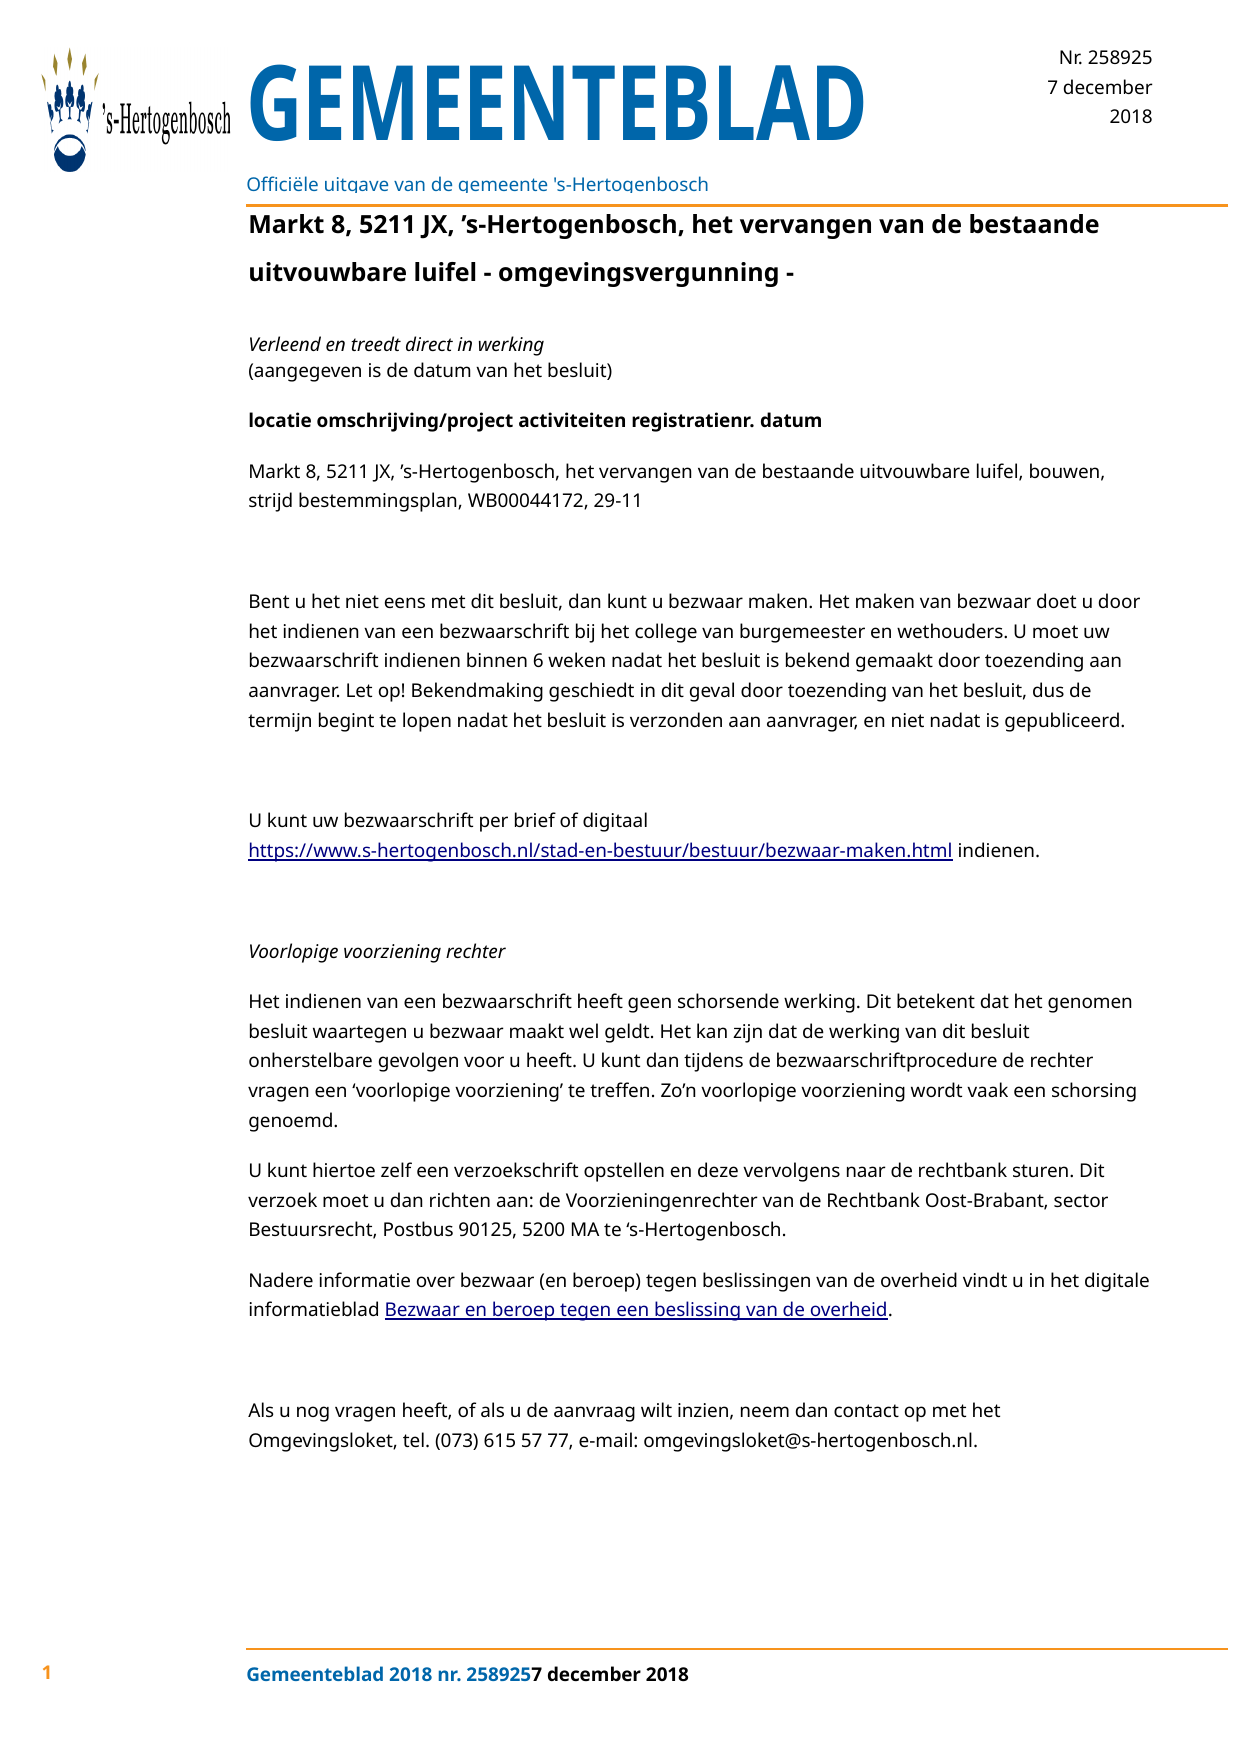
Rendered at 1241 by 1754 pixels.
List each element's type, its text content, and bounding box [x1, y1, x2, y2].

text (aangegeven is de datum van het besluit) [248, 357, 1152, 383]
text Bent u het niet eens met dit besluit, dan kunt u bezwaar maken. Het maken van bezwaar doet u door het indienen van een bezwaarschrift bij het college van burgemeester en wethouders. U moet uw bezwaarschrift indienen binnen 6 weken nadat het besluit is bekend gemaakt door toezending aan aanvrager. Let op! Bekendmaking geschiedt in dit geval door toezending van het besluit, dus de termijn begint te lopen nadat het besluit is verzonden aan aanvrager, en niet nadat is gepubliceerd. [248, 588, 1152, 732]
text U kunt hiertoe zelf een verzoekschrift opstellen en deze vervolgens naar de rechtbank sturen. Dit verzoek moet u dan richten aan: de Voorzieningenrechter van de Rechtbank Oost-Brabant, sector Bestuursrecht, Postbus 90125, 5200 MA te ‘s-Hertogenbosch. [248, 1157, 1152, 1242]
picture [41, 47, 231, 172]
text U kunt uw bezwaarschrift per brief of digitaal https://www.s-hertogenbosch.nl/stad-en-bestuur/bestuur/bezwaar-maken.html indienen. [248, 808, 1152, 863]
text locatie omschrijving/project activiteiten registratienr. datum [248, 408, 1152, 433]
text Het indienen van een bezwaarschrift heeft geen schorsende werking. Dit betekent dat het genomen besluit waartegen u bezwaar maakt wel geldt. Het kan zijn dat de werking van dit besluit onherstelbare gevolgen voor u heeft. U kunt dan tijdens de bezwaarschriftprocedure de rechter vragen een ‘voorlopige voorziening’ te treffen. Zo’n voorlopige voorziening wordt vaak een schorsing genoemd. [248, 988, 1152, 1132]
text Als u nog vragen heeft, of als u de aanvraag wilt inzien, neem dan contact op met het Omgevingsloket, tel. (073) 615 57 77, e-mail: omgevingsloket@s-hertogenbosch.nl. [248, 1397, 1152, 1452]
text Nadere informatie over bezwaar (en beroep) tegen beslissingen van de overheid vindt u in het digitale informatieblad Bezwaar en beroep tegen een beslissing van de overheid. [248, 1267, 1152, 1322]
text Markt 8, 5211 JX, ’s-Hertogenbosch, het vervangen van de bestaande uitvouwbare luifel, bouwen, strijd bestemmingsplan, WB00044172, 29-11 [248, 458, 1152, 513]
text Markt 8, 5211 JX, ’s-Hertogenbosch, het vervangen van de bestaande uitvouwbare luifel - omgevingsvergunning - [248, 207, 1152, 288]
text Verleend en treedt direct in werking [248, 331, 1152, 357]
text Voorlopige voorziening rechter [248, 938, 1152, 964]
